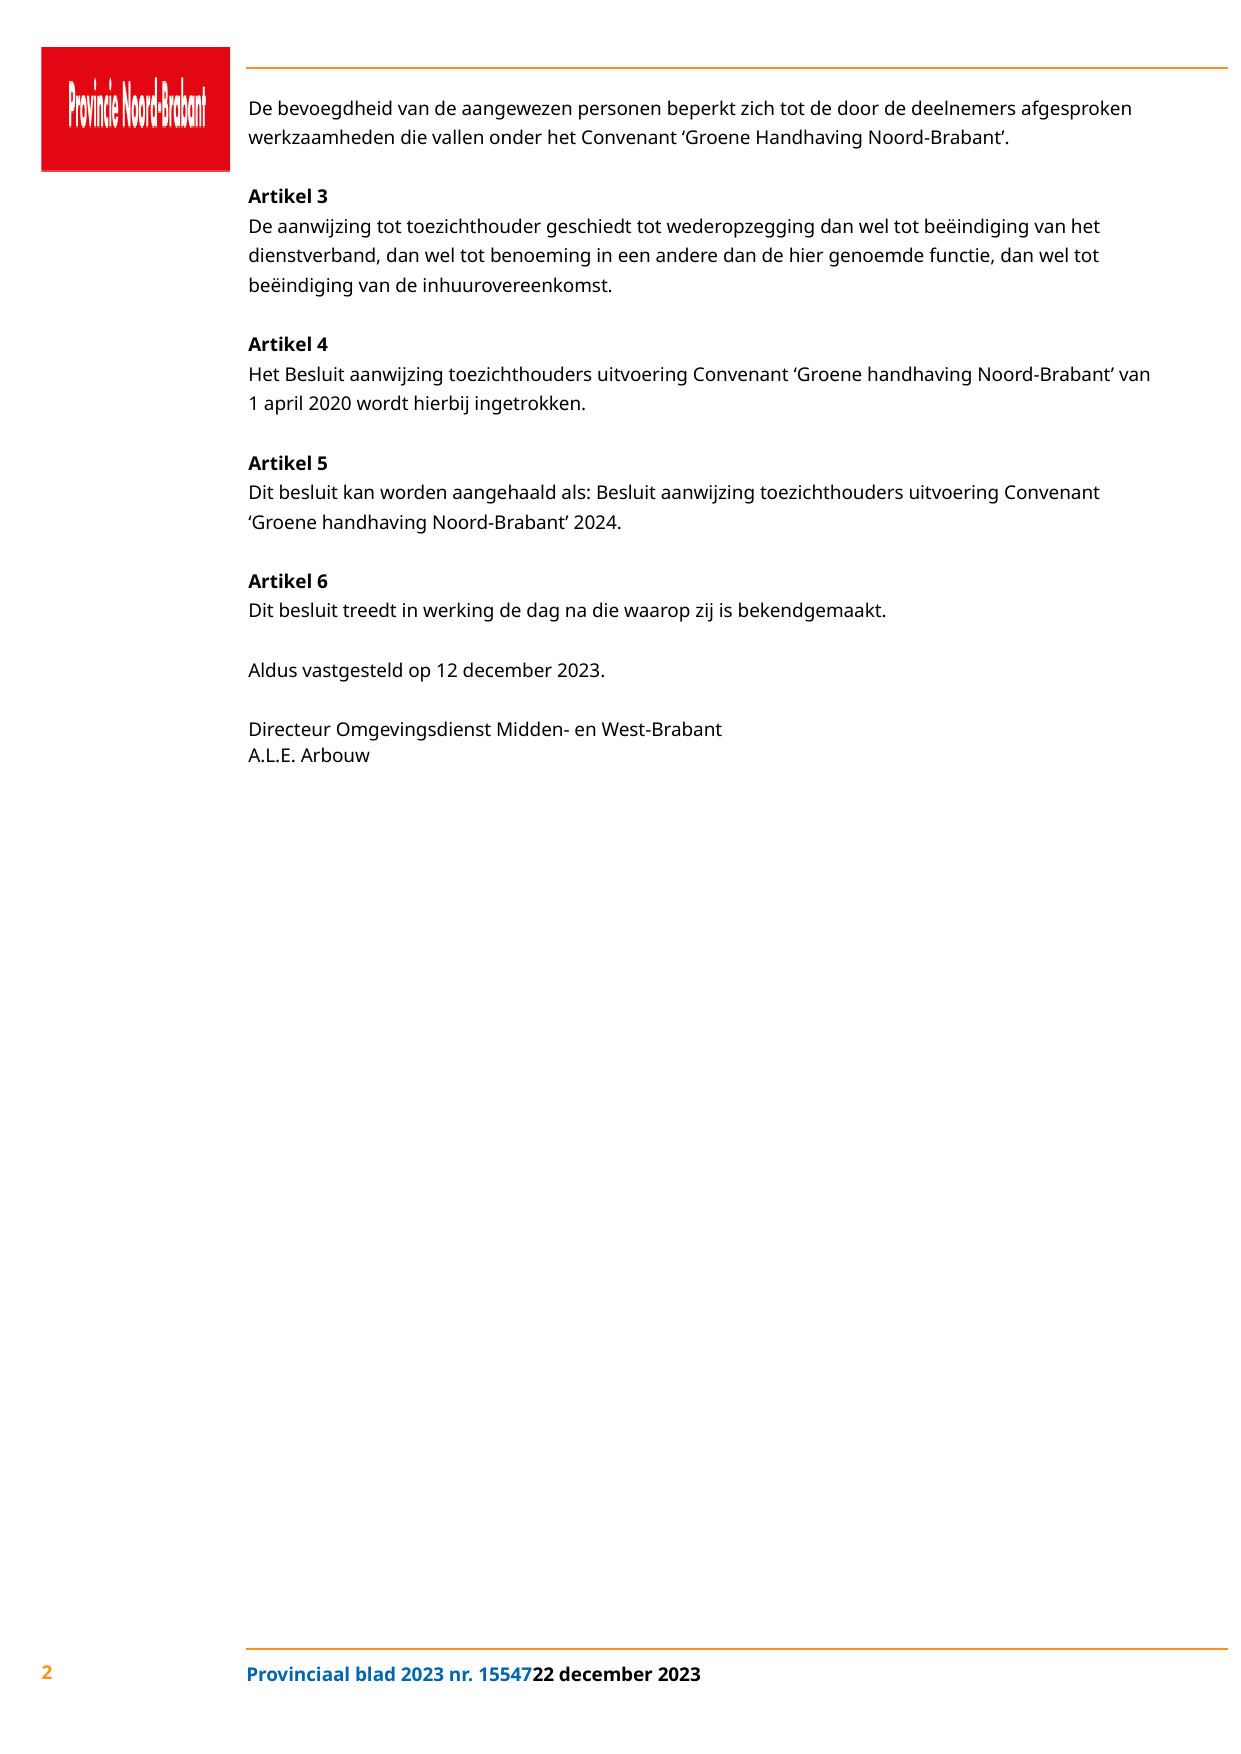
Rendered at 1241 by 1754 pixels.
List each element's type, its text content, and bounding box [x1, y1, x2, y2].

text A.L.E. Arbouw [248, 742, 1152, 767]
text Dit besluit kan worden aangehaald als: Besluit aanwijzing toezichthouders uitvoering Convenant ‘Groene handhaving Noord-Brabant’ 2024. [248, 479, 1152, 535]
text Het Besluit aanwijzing toezichthouders uitvoering Convenant ‘Groene handhaving Noord-Brabant’ van 1 april 2020 wordt hierbij ingetrokken. [248, 361, 1152, 416]
text De bevoegdheid van de aangewezen personen beperkt zich tot de door de deelnemers afgesproken werkzaamheden die vallen onder het Convenant ‘Groene Handhaving Noord-Brabant’. [248, 95, 1152, 150]
text Artikel 5 [248, 450, 1152, 476]
text Artikel 4 [248, 331, 1152, 357]
text Directeur Omgevingsdienst Midden- en West-Brabant [248, 716, 1152, 742]
picture [41, 47, 231, 172]
text Aldus vastgesteld op 12 december 2023. [248, 657, 1152, 683]
text Artikel 6 [248, 568, 1152, 594]
text De aanwijzing tot toezichthouder geschiedt tot wederopzegging dan wel tot beëindiging van het dienstverband, dan wel tot benoeming in een andere dan de hier genoemde functie, dan wel tot beëindiging van de inhuurovereenkomst. [248, 213, 1152, 298]
text Artikel 3 [248, 183, 1152, 209]
text Dit besluit treedt in werking de dag na die waarop zij is bekendgemaakt. [248, 598, 1152, 623]
